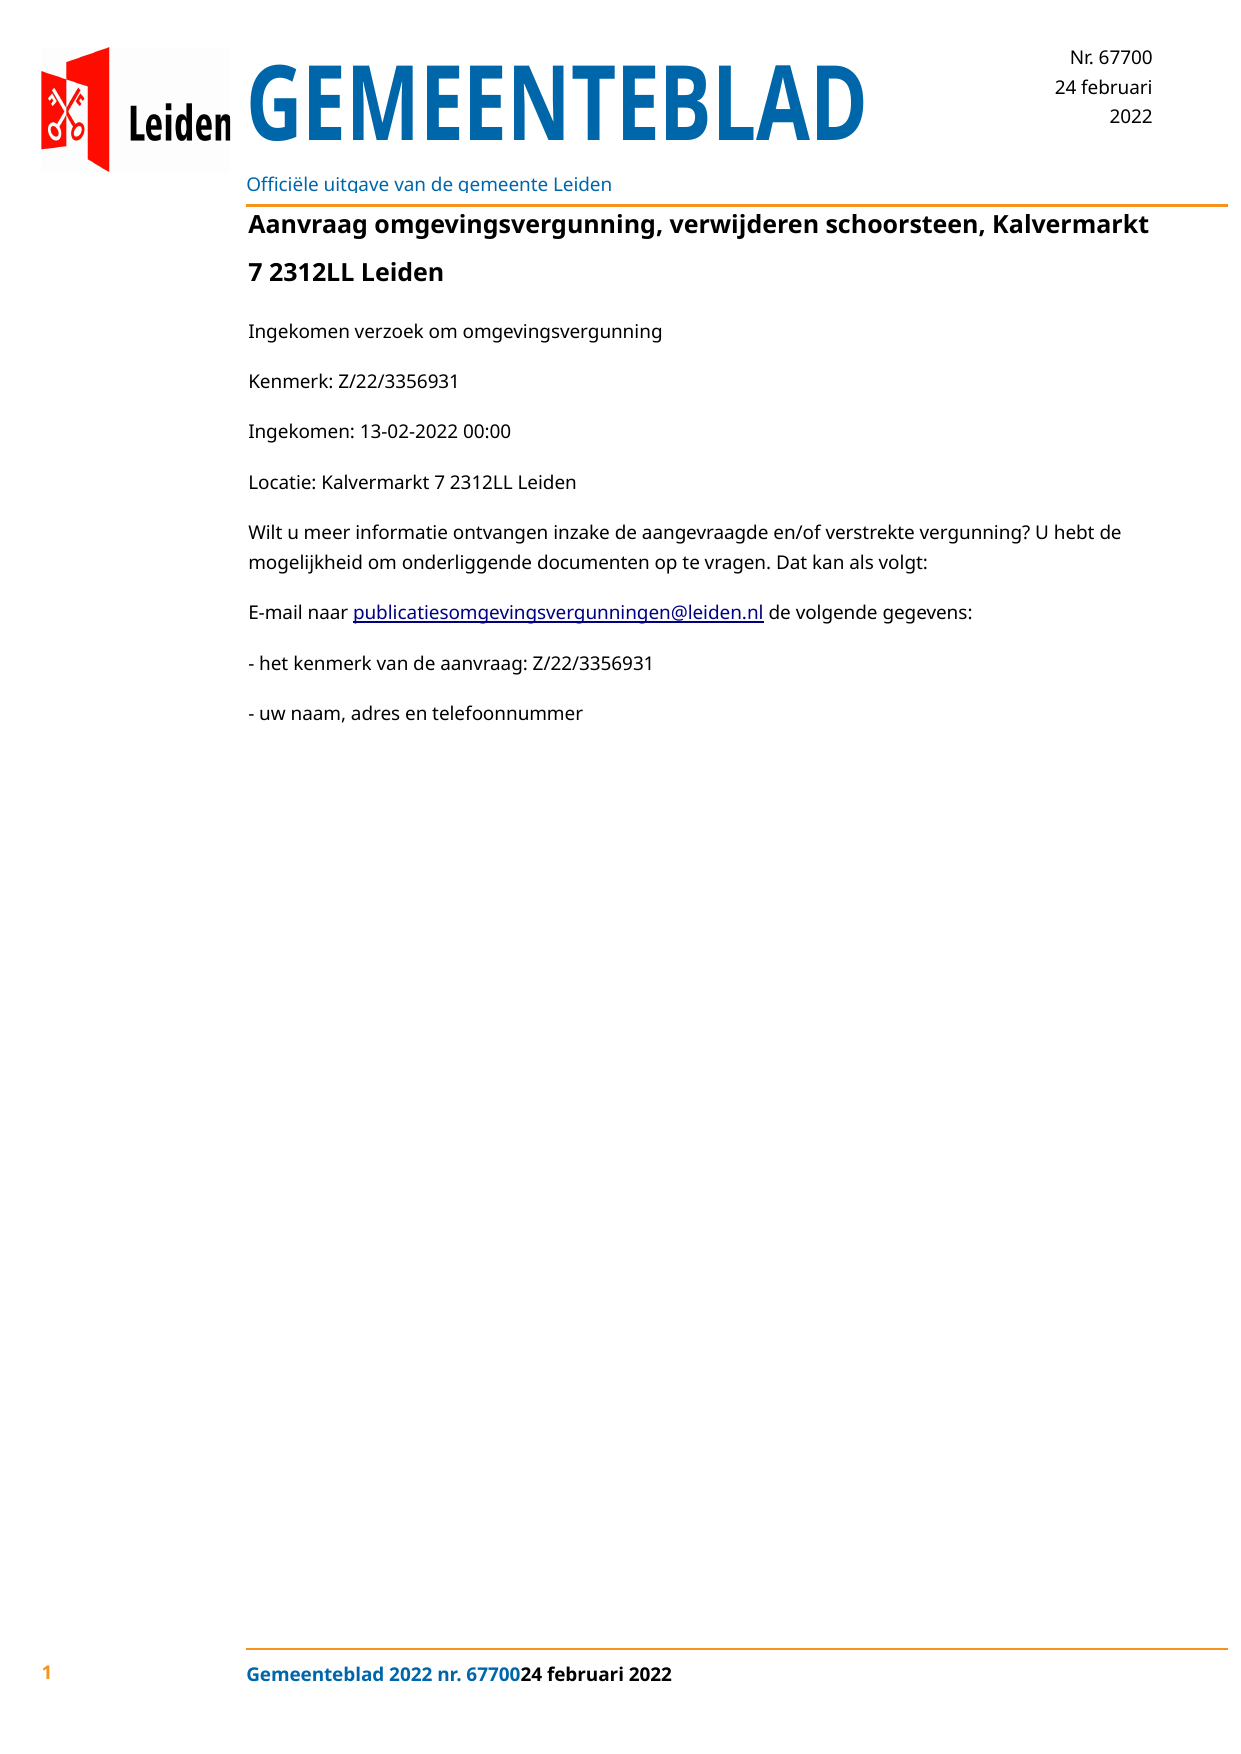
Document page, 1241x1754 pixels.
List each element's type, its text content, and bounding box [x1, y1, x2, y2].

text Wilt u meer informatie ontvangen inzake de aangevraagde en/of verstrekte vergunning? U hebt de mogelijkheid om onderliggende documenten op te vragen. Dat kan als volgt: [248, 519, 1152, 575]
text Ingekomen verzoek om omgevingsvergunning [248, 318, 1152, 344]
text E-mail naar publicatiesomgevingsvergunningen@leiden.nl de volgende gegevens: [248, 599, 1152, 625]
text Ingekomen: 13-02-2022 00:00 [248, 419, 1152, 444]
text - het kenmerk van de aanvraag: Z/22/3356931 [248, 650, 1152, 676]
text Aanvraag omgevingsvergunning, verwijderen schoorsteen, Kalvermarkt 7 2312LL Leiden [248, 207, 1152, 288]
text Kenmerk: Z/22/3356931 [248, 368, 1152, 394]
text - uw naam, adres en telefoonnummer [248, 700, 1152, 726]
text Locatie: Kalvermarkt 7 2312LL Leiden [248, 469, 1152, 495]
picture [41, 47, 231, 172]
